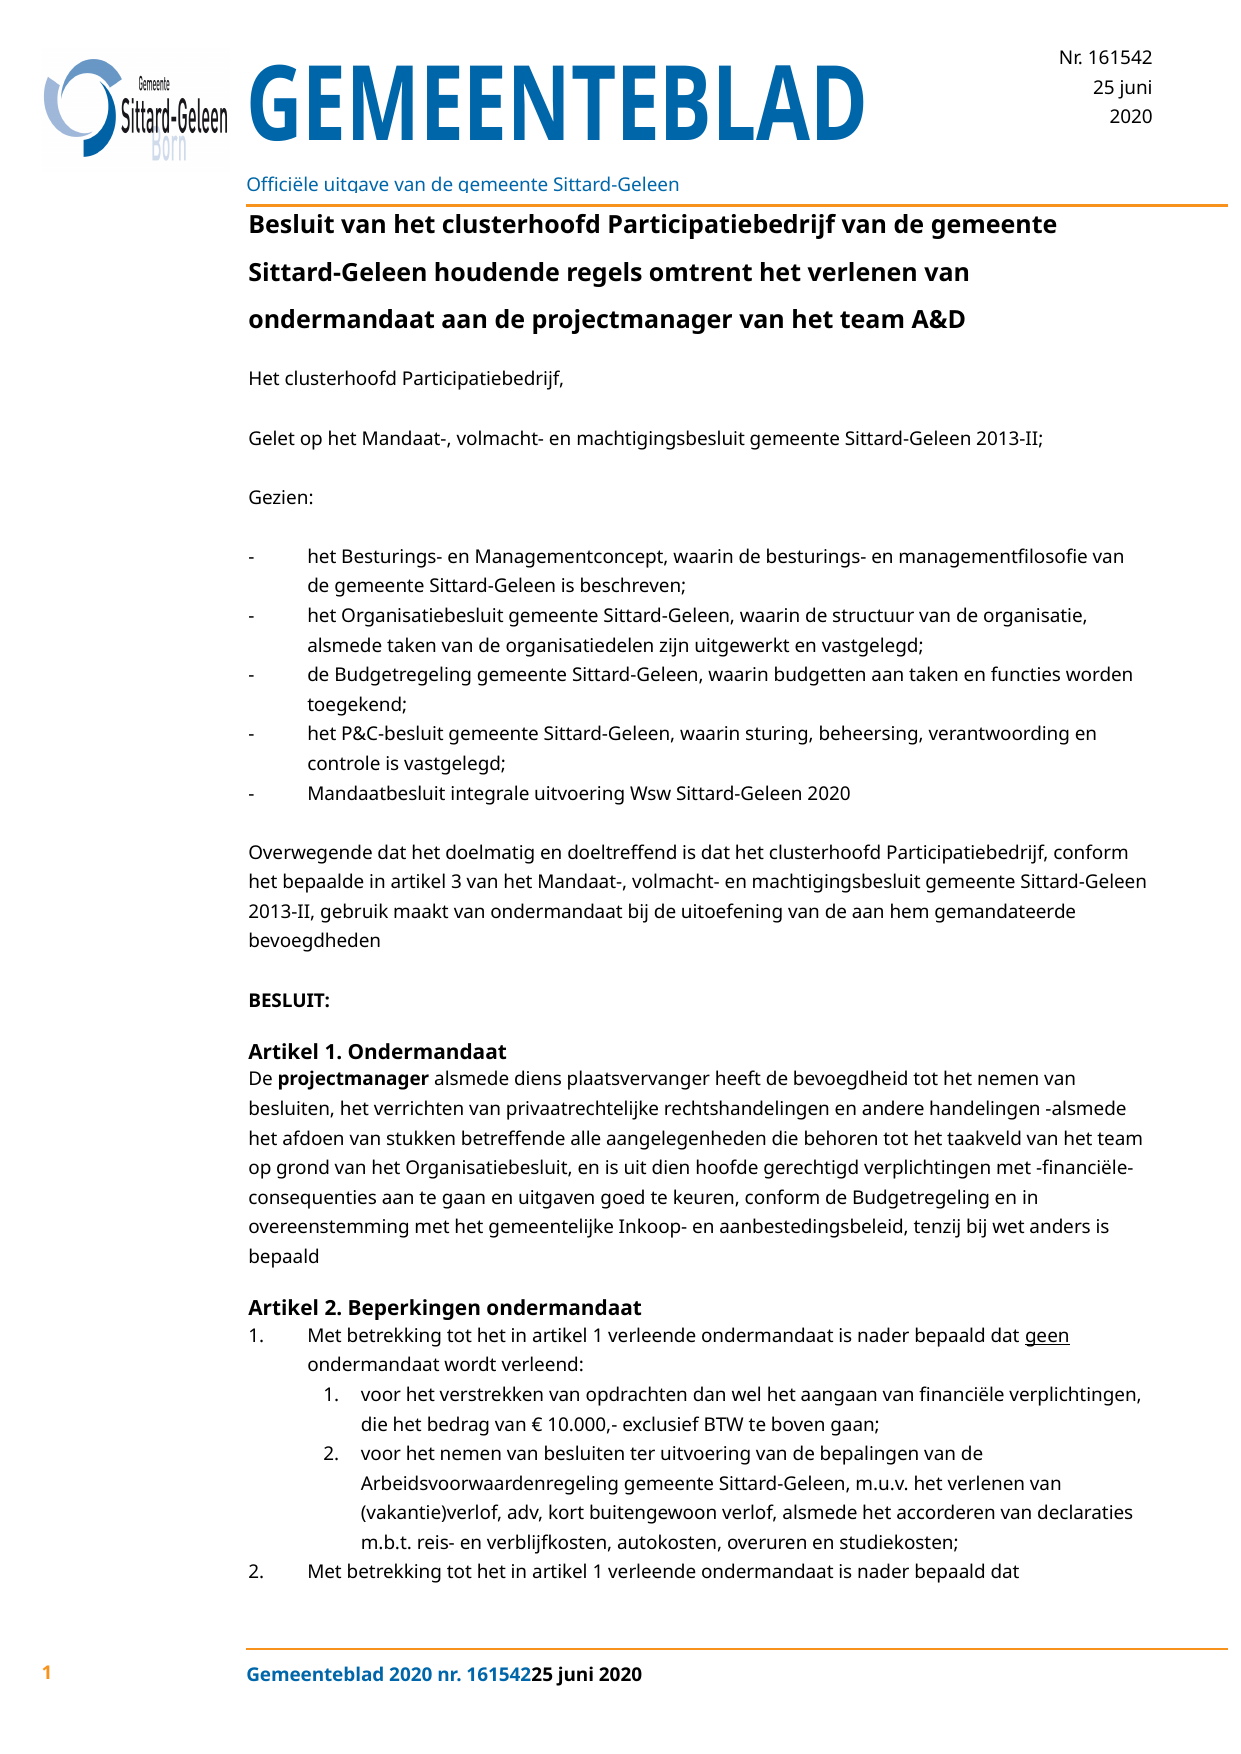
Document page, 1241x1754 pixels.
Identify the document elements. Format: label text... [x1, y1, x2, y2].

list Met betrekking tot het in artikel 1 verleende ondermandaat is nader bepaald dat [248, 1559, 1152, 1584]
text Gezien: [248, 484, 1152, 509]
list Met betrekking tot het in artikel 1 verleende ondermandaat is nader bepaald dat geen ondermandaat wordt verleend: [248, 1322, 1152, 1377]
list voor het verstrekken van opdrachten dan wel het aangaan van financiële verplichtingen, die het bedrag van € 10.000,- exclusief BTW te boven gaan; [323, 1381, 1152, 1436]
list de Budgetregeling gemeente Sittard-Geleen, waarin budgetten aan taken en functies worden toegekend; [248, 661, 1152, 717]
list het Besturings- en Managementconcept, waarin de besturings- en managementfilosofie van de gemeente Sittard-Geleen is beschreven; [248, 543, 1152, 598]
text Artikel 1. Ondermandaat [248, 1037, 1152, 1066]
list voor het nemen van besluiten ter uitvoering van de bepalingen van de Arbeidsvoorwaardenregeling gemeente Sittard-Geleen, m.u.v. het verlenen van (vakantie)verlof, adv, kort buitengewoon verlof, alsmede het accorderen van declaraties m.b.t. reis- en verblijfkosten, autokosten, overuren en studiekosten; [323, 1440, 1152, 1555]
text BESLUIT: [248, 987, 1152, 1012]
list het P&C-besluit gemeente Sittard-Geleen, waarin sturing, beheersing, verantwoording en controle is vastgelegd; [248, 721, 1152, 776]
picture [41, 47, 231, 172]
text Gelet op het Mandaat-, volmacht- en machtigingsbesluit gemeente Sittard-Geleen 2013-II; [248, 425, 1152, 450]
text Overwegende dat het doelmatig en doeltreffend is dat het clusterhoofd Participatiebedrijf, conform het bepaalde in artikel 3 van het Mandaat-, volmacht- en machtigingsbesluit gemeente Sittard-Geleen 2013-II, gebruik maakt van ondermandaat bij de uitoefening van de aan hem gemandateerde bevoegdheden [248, 839, 1152, 953]
text Besluit van het clusterhoofd Participatiebedrijf van de gemeente Sittard-Geleen houdende regels omtrent het verlenen van ondermandaat aan de projectmanager van het team A&D [248, 207, 1152, 336]
text Het clusterhoofd Participatiebedrijf, [248, 366, 1152, 391]
list Mandaatbesluit integrale uitvoering Wsw Sittard-Geleen 2020 [248, 780, 1152, 805]
text De projectmanager alsmede diens plaatsvervanger heeft de bevoegdheid tot het nemen van besluiten, het verrichten van privaatrechtelijke rechtshandelingen en andere handelingen -alsmede het afdoen van stukken betreffende alle aangelegenheden die behoren tot het taakveld van het team op grond van het Organisatiebesluit, en is uit dien hoofde gerechtigd verplichtingen met -financiële- consequenties aan te gaan en uitgaven goed te keuren, conform de Budgetregeling en in overeenstemming met het gemeentelijke Inkoop- en aanbestedingsbeleid, tenzij bij wet anders is bepaald [248, 1066, 1152, 1269]
text Artikel 2. Beperkingen ondermandaat [248, 1293, 1152, 1322]
list het Organisatiebesluit gemeente Sittard-Geleen, waarin de structuur van de organisatie, alsmede taken van de organisatiedelen zijn uitgewerkt en vastgelegd; [248, 602, 1152, 657]
